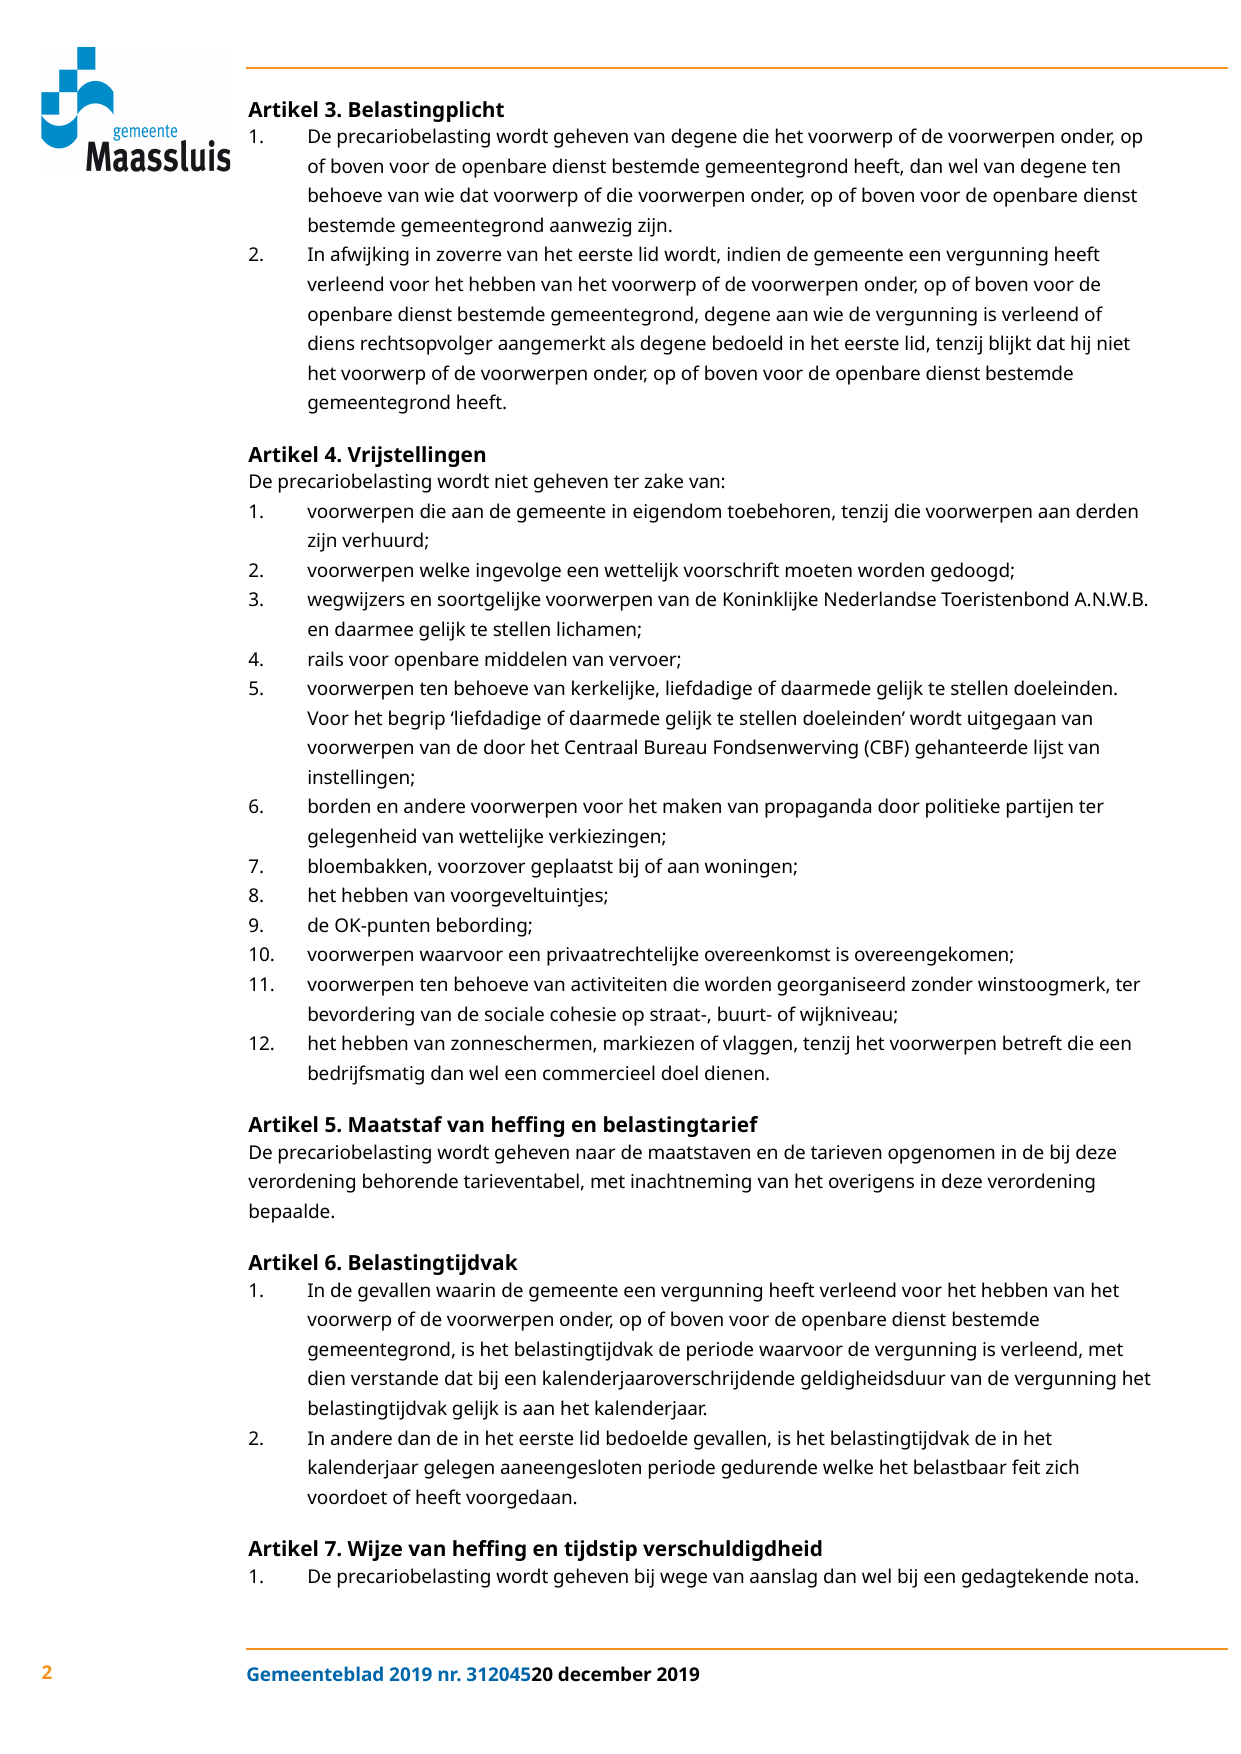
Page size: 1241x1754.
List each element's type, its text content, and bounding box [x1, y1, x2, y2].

text Artikel 5. Maatstaf van heffing en belastingtarief [248, 1110, 1152, 1139]
list voorwerpen die aan de gemeente in eigendom toebehoren, tenzij die voorwerpen aan derden zijn verhuurd; [248, 498, 1152, 553]
text Artikel 6. Belastingtijdvak [248, 1248, 1152, 1277]
text Artikel 7. Wijze van heffing en tijdstip verschuldigdheid [248, 1534, 1152, 1563]
list voorwerpen ten behoeve van activiteiten die worden georganiseerd zonder winstoogmerk, ter bevordering van de sociale cohesie op straat-, buurt- of wijkniveau; [248, 971, 1152, 1027]
text Artikel 4. Vrijstellingen [248, 440, 1152, 468]
list rails voor openbare middelen van vervoer; [248, 646, 1152, 672]
list borden en andere voorwerpen voor het maken van propaganda door politieke partijen ter gelegenheid van wettelijke verkiezingen; [248, 794, 1152, 849]
list bloembakken, voorzover geplaatst bij of aan woningen; [248, 853, 1152, 879]
list voorwerpen waarvoor een privaatrechtelijke overeenkomst is overeengekomen; [248, 942, 1152, 967]
text Artikel 3. Belastingplicht [248, 95, 1152, 123]
list In andere dan de in het eerste lid bedoelde gevallen, is het belastingtijdvak de in het kalenderjaar gelegen aaneengesloten periode gedurende welke het belastbaar feit zich voordoet of heeft voorgedaan. [248, 1425, 1152, 1510]
text De precariobelasting wordt geheven naar de maatstaven en de tarieven opgenomen in de bij deze verordening behorende tarieventabel, met inachtneming van het overigens in deze verordening bepaalde. [248, 1139, 1152, 1224]
list het hebben van voorgeveltuintjes; [248, 882, 1152, 908]
list voorwerpen ten behoeve van kerkelijke, liefdadige of daarmede gelijk te stellen doeleinden. Voor het begrip ‘liefdadige of daarmede gelijk te stellen doeleinden’ wordt uitgegaan van voorwerpen van de door het Centraal Bureau Fondsenwerving (CBF) gehanteerde lijst van instellingen; [248, 675, 1152, 790]
list de OK-punten bebording; [248, 912, 1152, 938]
list wegwijzers en soortgelijke voorwerpen van de Koninklijke Nederlandse Toeristenbond A.N.W.B. en daarmee gelijk te stellen lichamen; [248, 587, 1152, 642]
list De precariobelasting wordt geheven bij wege van aanslag dan wel bij een gedagtekende nota. [248, 1563, 1152, 1588]
text De precariobelasting wordt niet geheven ter zake van: [248, 468, 1152, 494]
list het hebben van zonneschermen, markiezen of vlaggen, tenzij het voorwerpen betreft die een bedrijfsmatig dan wel een commercieel doel dienen. [248, 1030, 1152, 1086]
list De precariobelasting wordt geheven van degene die het voorwerp of de voorwerpen onder, op of boven voor de openbare dienst bestemde gemeentegrond heeft, dan wel van degene ten behoeve van wie dat voorwerp of die voorwerpen onder, op of boven voor de openbare dienst bestemde gemeentegrond aanwezig zijn. [248, 123, 1152, 238]
list voorwerpen welke ingevolge een wettelijk voorschrift moeten worden gedoogd; [248, 557, 1152, 583]
picture [41, 47, 77, 92]
picture [41, 47, 231, 172]
list In afwijking in zoverre van het eerste lid wordt, indien de gemeente een vergunning heeft verleend voor het hebben van het voorwerp of de voorwerpen onder, op of boven voor de openbare dienst bestemde gemeentegrond, degene aan wie de vergunning is verleend of diens rechtsopvolger aangemerkt als degene bedoeld in het eerste lid, tenzij blijkt dat hij niet het voorwerp of de voorwerpen onder, op of boven voor de openbare dienst bestemde gemeentegrond heeft. [248, 242, 1152, 415]
list In de gevallen waarin de gemeente een vergunning heeft verleend voor het hebben van het voorwerp of de voorwerpen onder, op of boven voor de openbare dienst bestemde gemeentegrond, is het belastingtijdvak de periode waarvoor de vergunning is verleend, met dien verstande dat bij een kalenderjaaroverschrijdende geldigheidsduur van de vergunning het belastingtijdvak gelijk is aan het kalenderjaar. [248, 1277, 1152, 1421]
